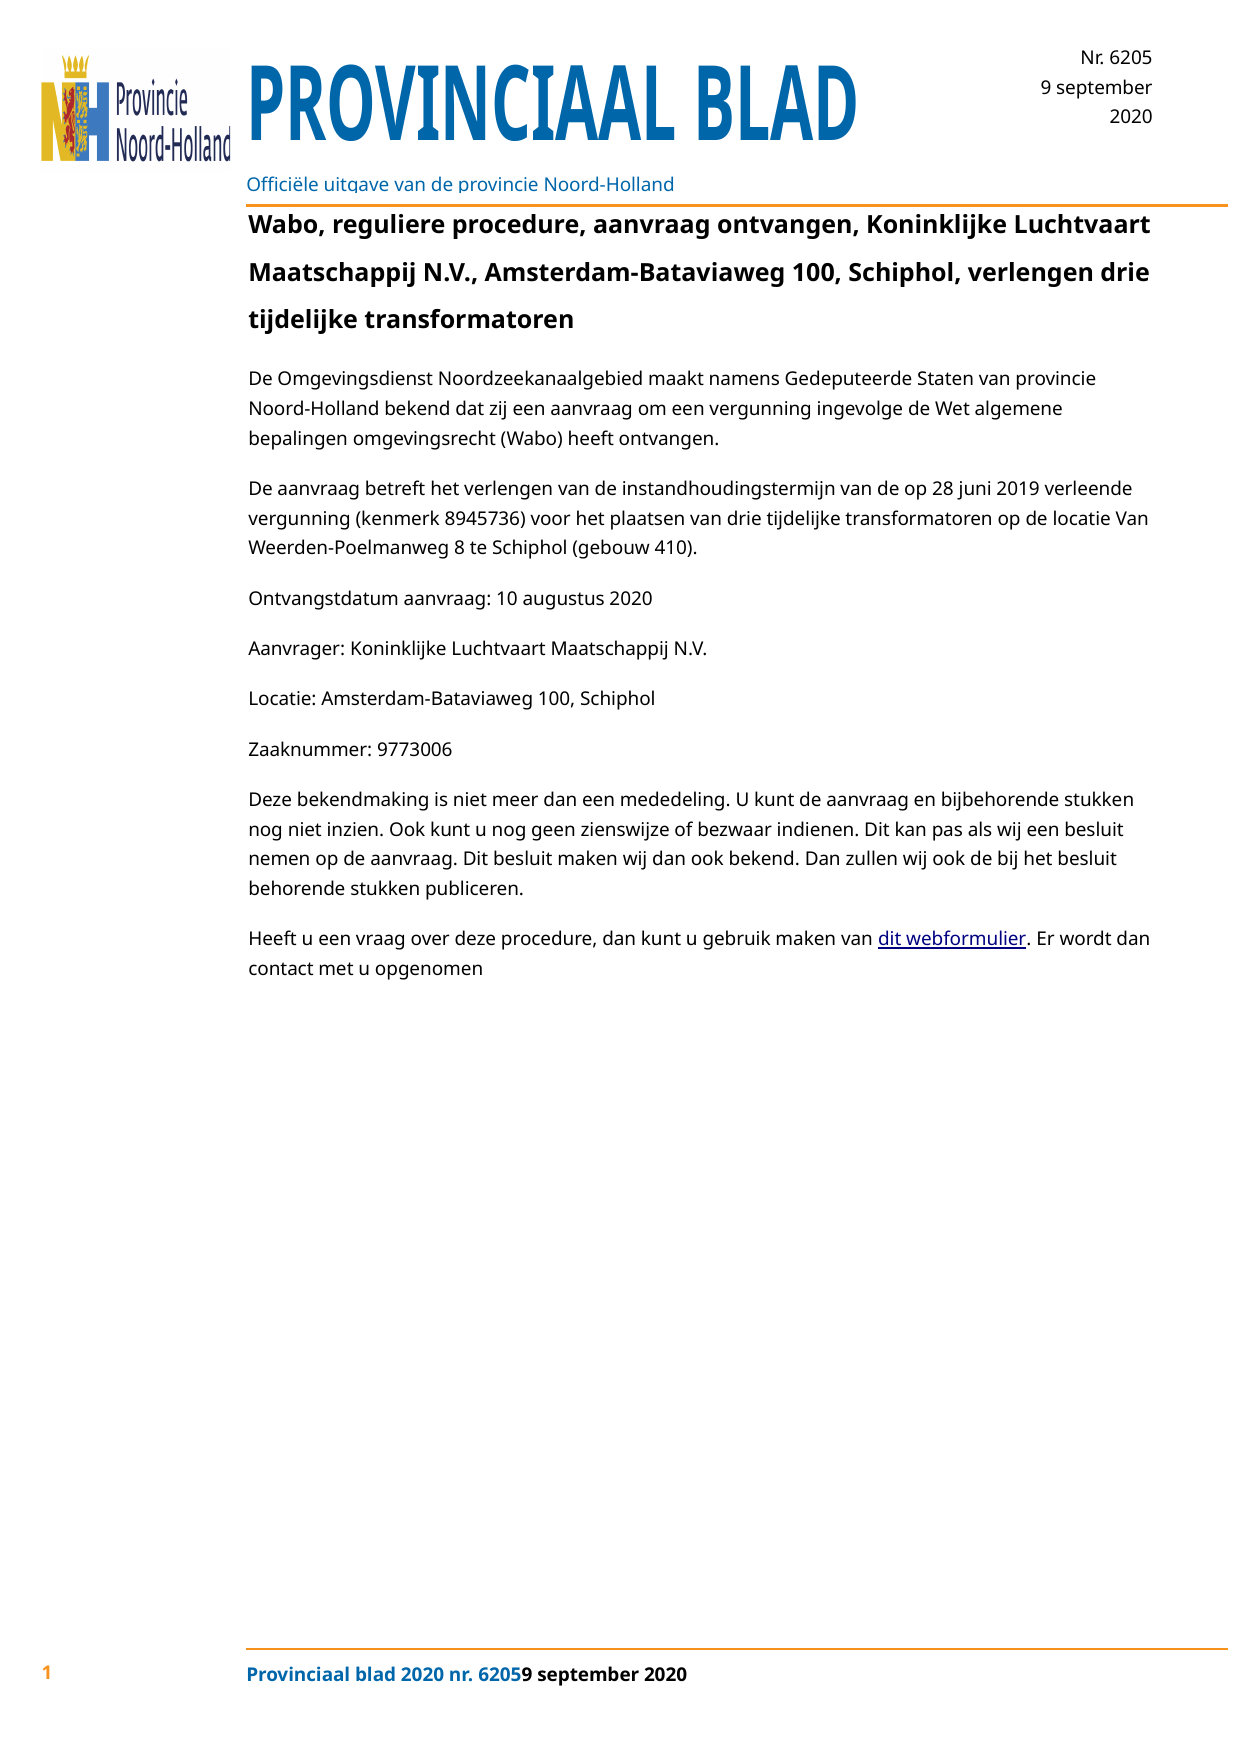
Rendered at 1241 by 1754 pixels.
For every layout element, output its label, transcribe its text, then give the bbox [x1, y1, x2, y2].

text De aanvraag betreft het verlengen van de instandhoudingstermijn van de op 28 juni 2019 verleende vergunning (kenmerk 8945736) voor het plaatsen van drie tijdelijke transformatoren op de locatie Van Weerden-Poelmanweg 8 te Schiphol (gebouw 410). [248, 475, 1152, 560]
text Aanvrager: Koninklijke Luchtvaart Maatschappij N.V. [248, 635, 1152, 661]
text Zaaknummer: 9773006 [248, 736, 1152, 762]
text Ontvangstdatum aanvraag: 10 augustus 2020 [248, 585, 1152, 610]
text Deze bekendmaking is niet meer dan een mededeling. U kunt de aanvraag en bijbehorende stukken nog niet inzien. Ook kunt u nog geen zienswijze of bezwaar indienen. Dit kan pas als wij een besluit nemen op de aanvraag. Dit besluit maken wij dan ook bekend. Dan zullen wij ook de bij het besluit behorende stukken publiceren. [248, 786, 1152, 901]
text Locatie: Amsterdam-Bataviaweg 100, Schiphol [248, 686, 1152, 711]
text De Omgevingsdienst Noordzeekanaalgebied maakt namens Gedeputeerde Staten van provincie Noord-Holland bekend dat zij een aanvraag om een vergunning ingevolge de Wet algemene bepalingen omgevingsrecht (Wabo) heeft ontvangen. [248, 366, 1152, 450]
text Wabo, reguliere procedure, aanvraag ontvangen, Koninklijke Luchtvaart Maatschappij N.V., Amsterdam-Bataviaweg 100, Schiphol, verlengen drie tijdelijke transformatoren [248, 207, 1152, 336]
picture [41, 47, 231, 172]
text Heeft u een vraag over deze procedure, dan kunt u gebruik maken van dit webformulier. Er wordt dan contact met u opgenomen [248, 926, 1152, 981]
